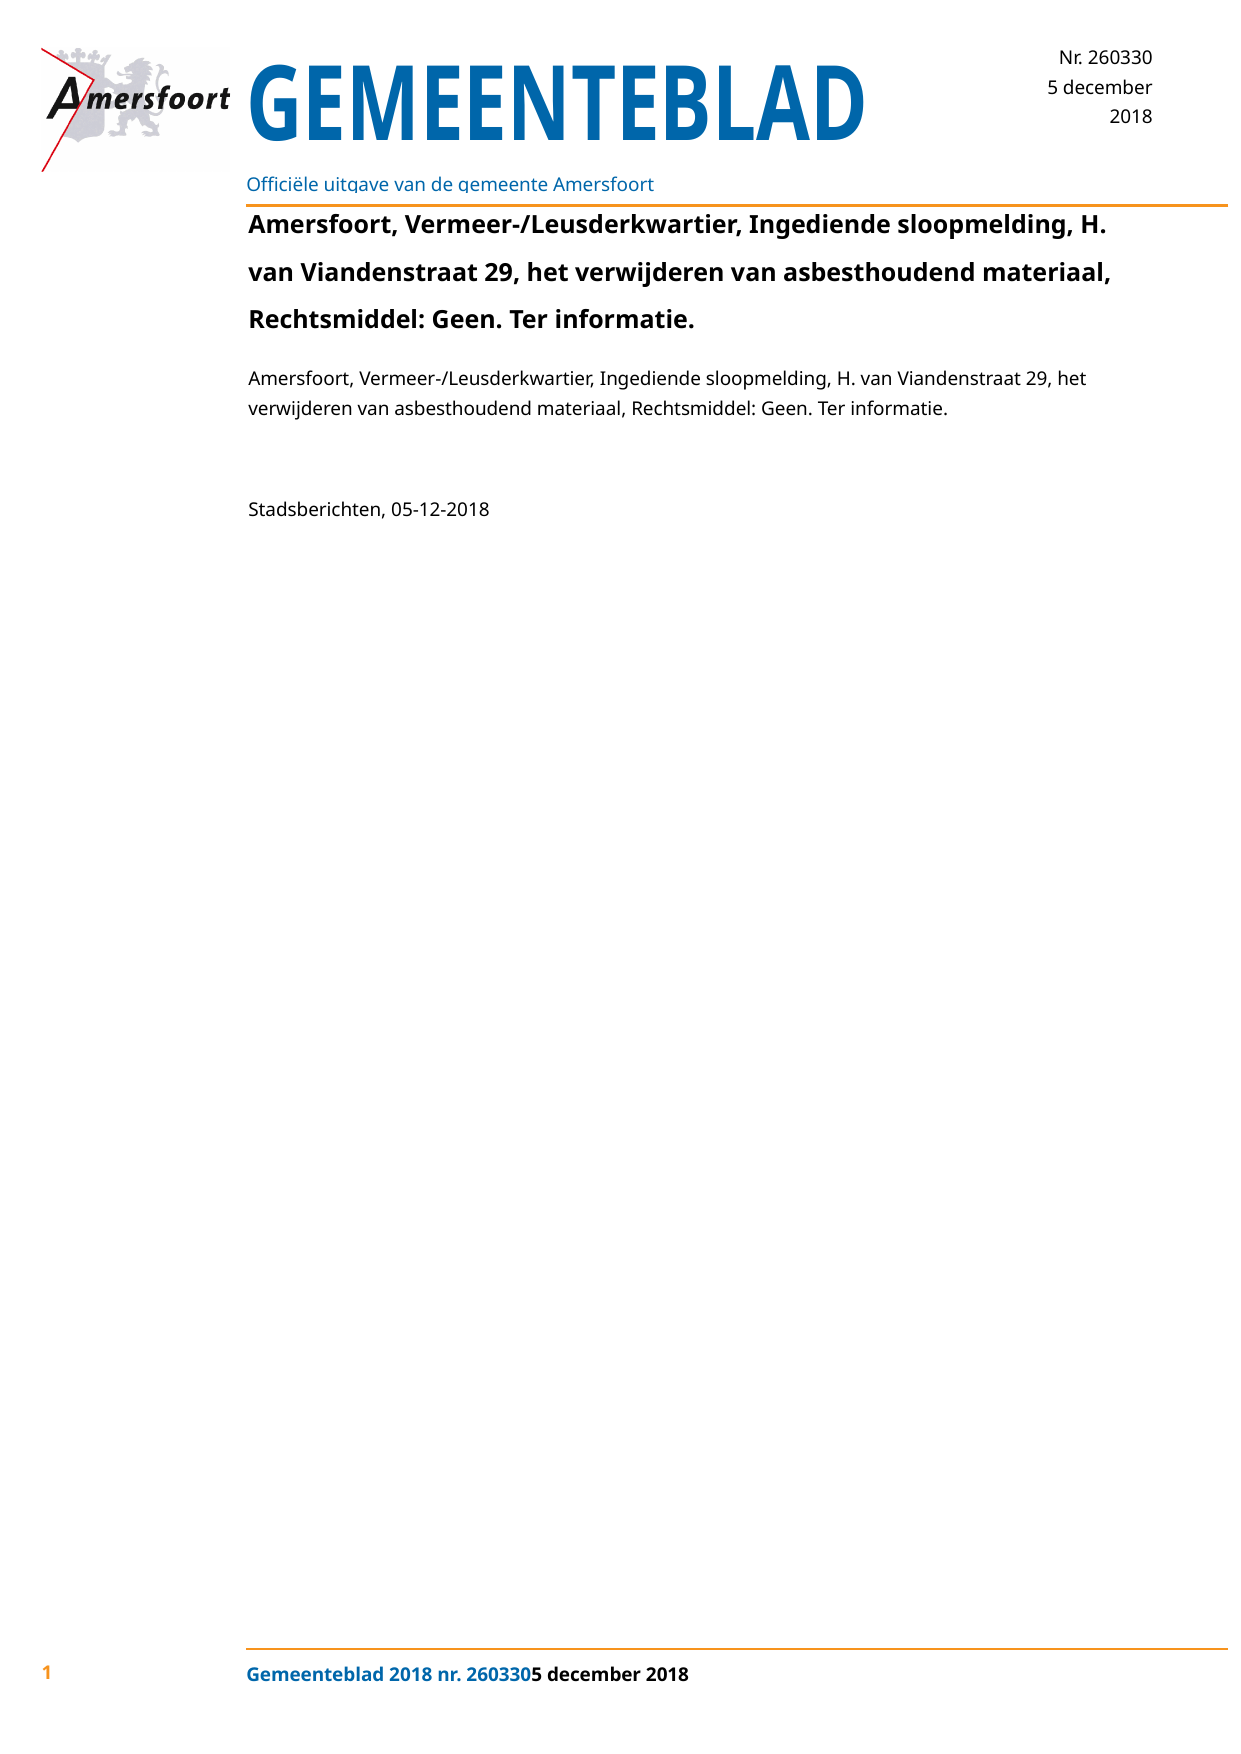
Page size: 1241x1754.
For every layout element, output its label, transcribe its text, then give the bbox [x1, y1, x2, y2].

picture [41, 47, 231, 172]
text Amersfoort, Vermeer-/Leusderkwartier, Ingediende sloopmelding, H. van Viandenstraat 29, het verwijderen van asbesthoudend materiaal, Rechtsmiddel: Geen. Ter informatie. [248, 207, 1152, 336]
text Stadsberichten, 05-12-2018 [248, 496, 1152, 522]
text Amersfoort, Vermeer-/Leusderkwartier, Ingediende sloopmelding, H. van Viandenstraat 29, het verwijderen van asbesthoudend materiaal, Rechtsmiddel: Geen. Ter informatie. [248, 366, 1152, 421]
